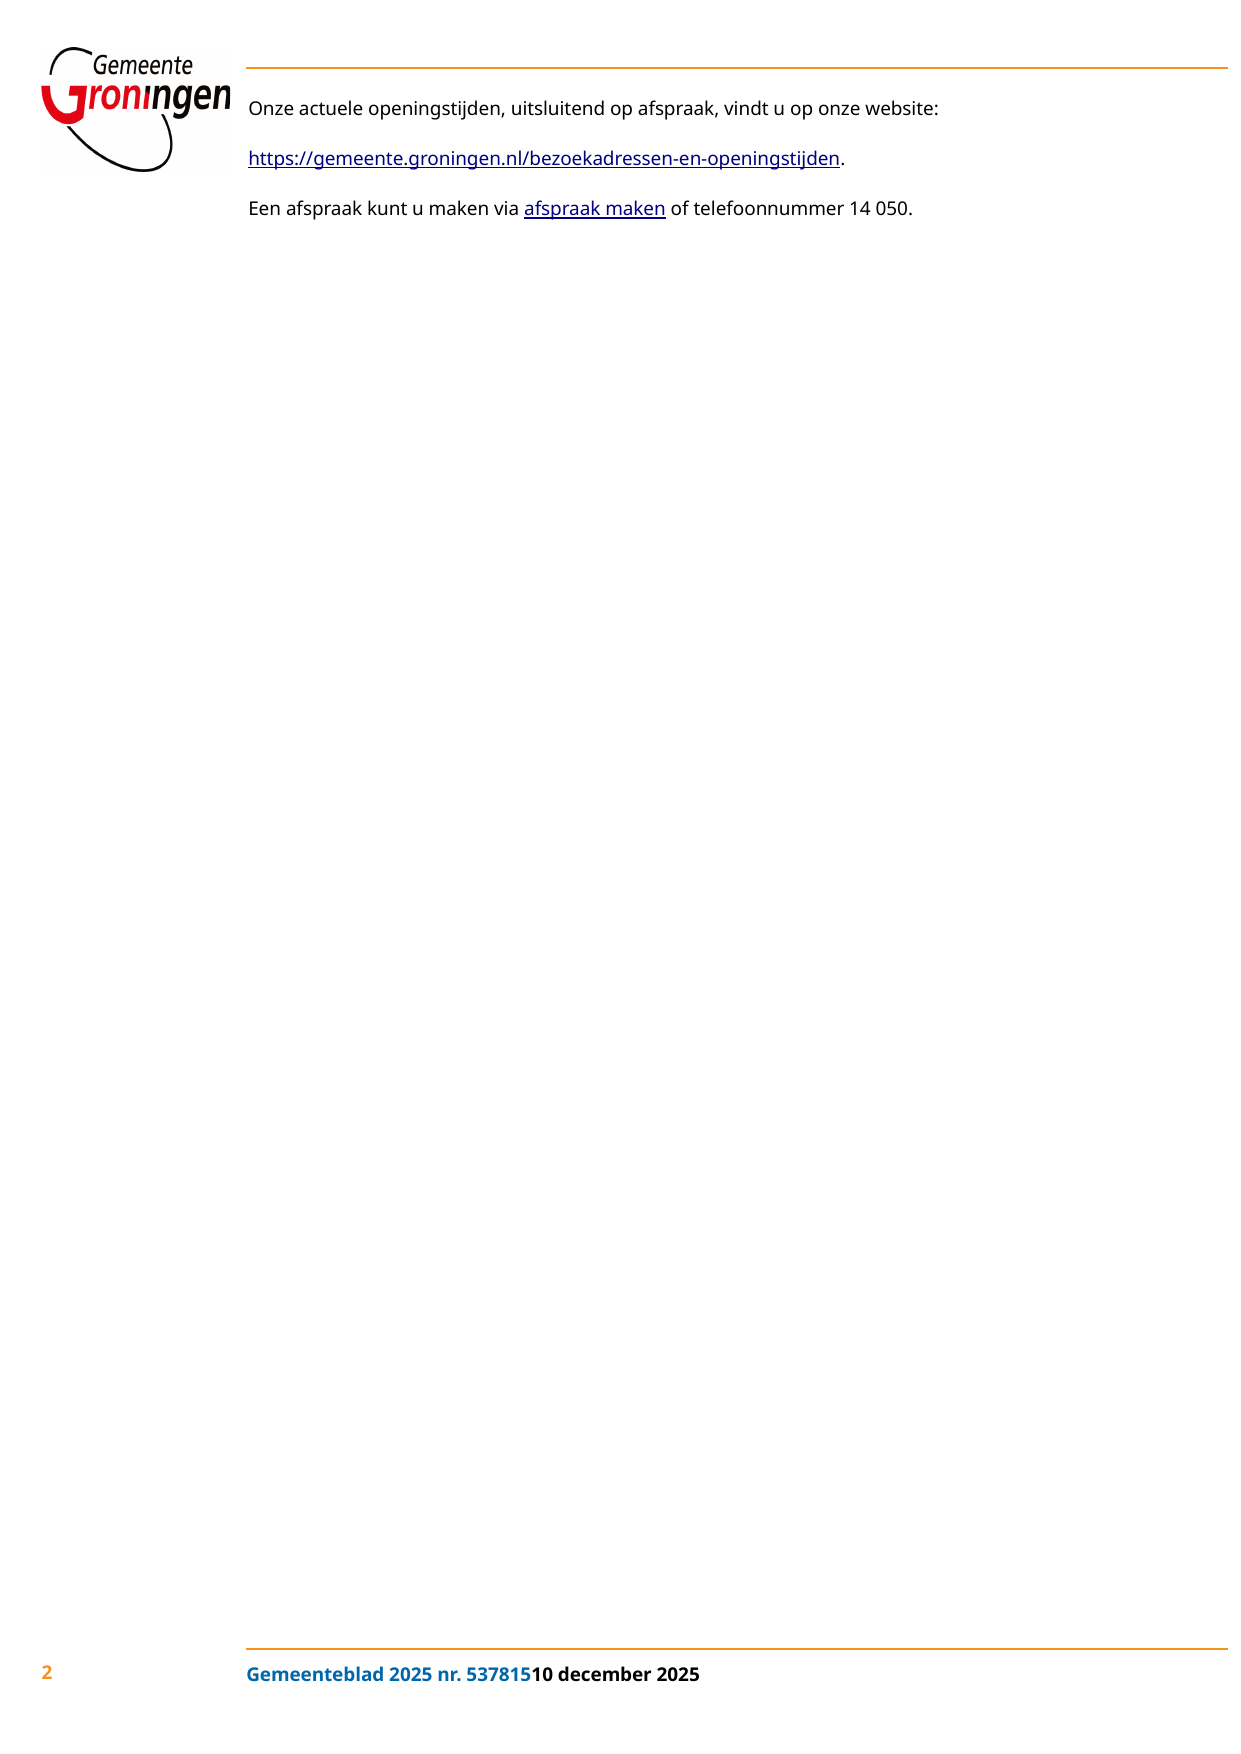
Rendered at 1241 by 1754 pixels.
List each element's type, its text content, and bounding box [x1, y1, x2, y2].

text Onze actuele openingstijden, uitsluitend op afspraak, vindt u op onze website: [248, 95, 1152, 121]
text Een afspraak kunt u maken via afspraak maken of telefoonnummer 14 050. [248, 196, 1152, 221]
text https://gemeente.groningen.nl/bezoekadressen-en-openingstijden. [248, 145, 1152, 171]
picture [41, 47, 231, 172]
